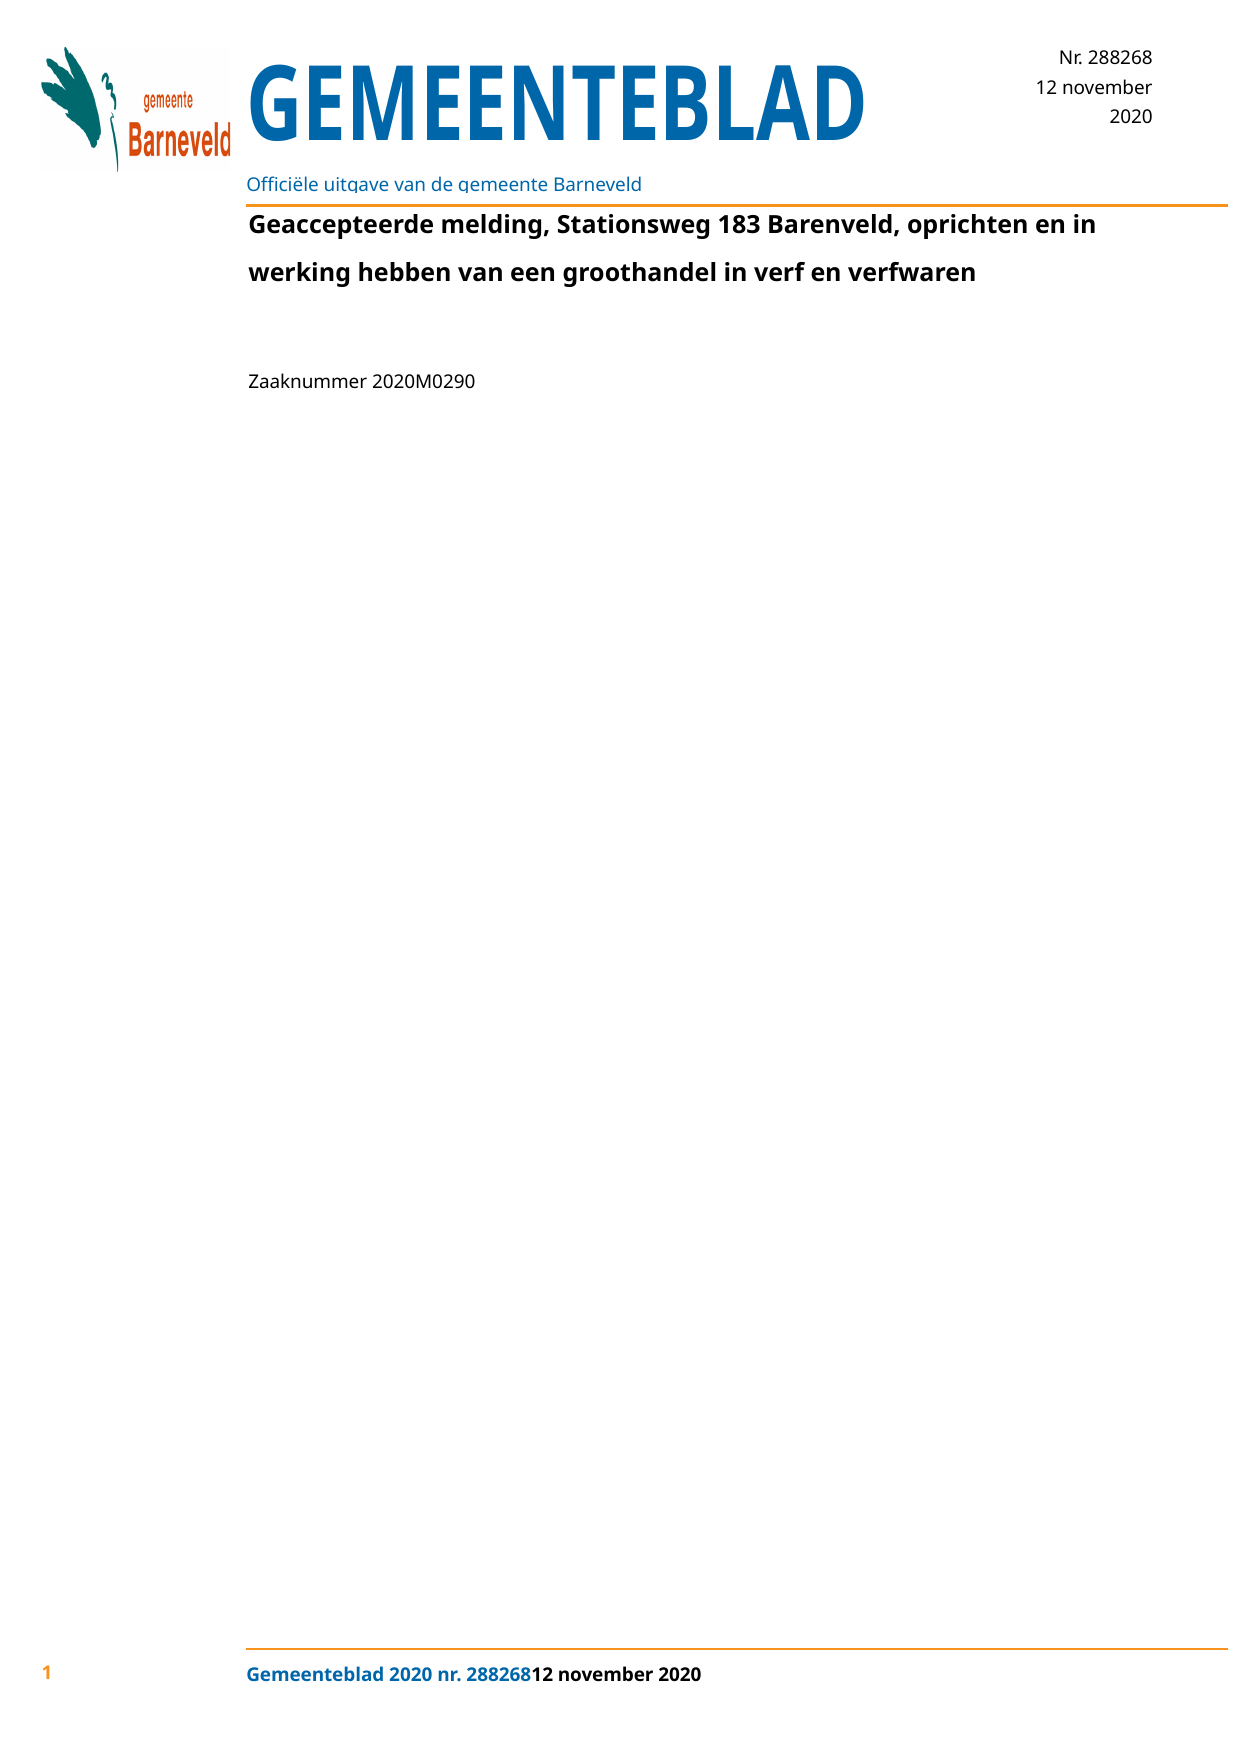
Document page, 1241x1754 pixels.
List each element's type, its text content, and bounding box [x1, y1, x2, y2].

picture [41, 47, 231, 172]
text Geaccepteerde melding, Stationsweg 183 Barenveld, oprichten en in werking hebben van een groothandel in verf en verfwaren [248, 207, 1152, 288]
text Zaaknummer 2020M0290 [248, 368, 1152, 394]
